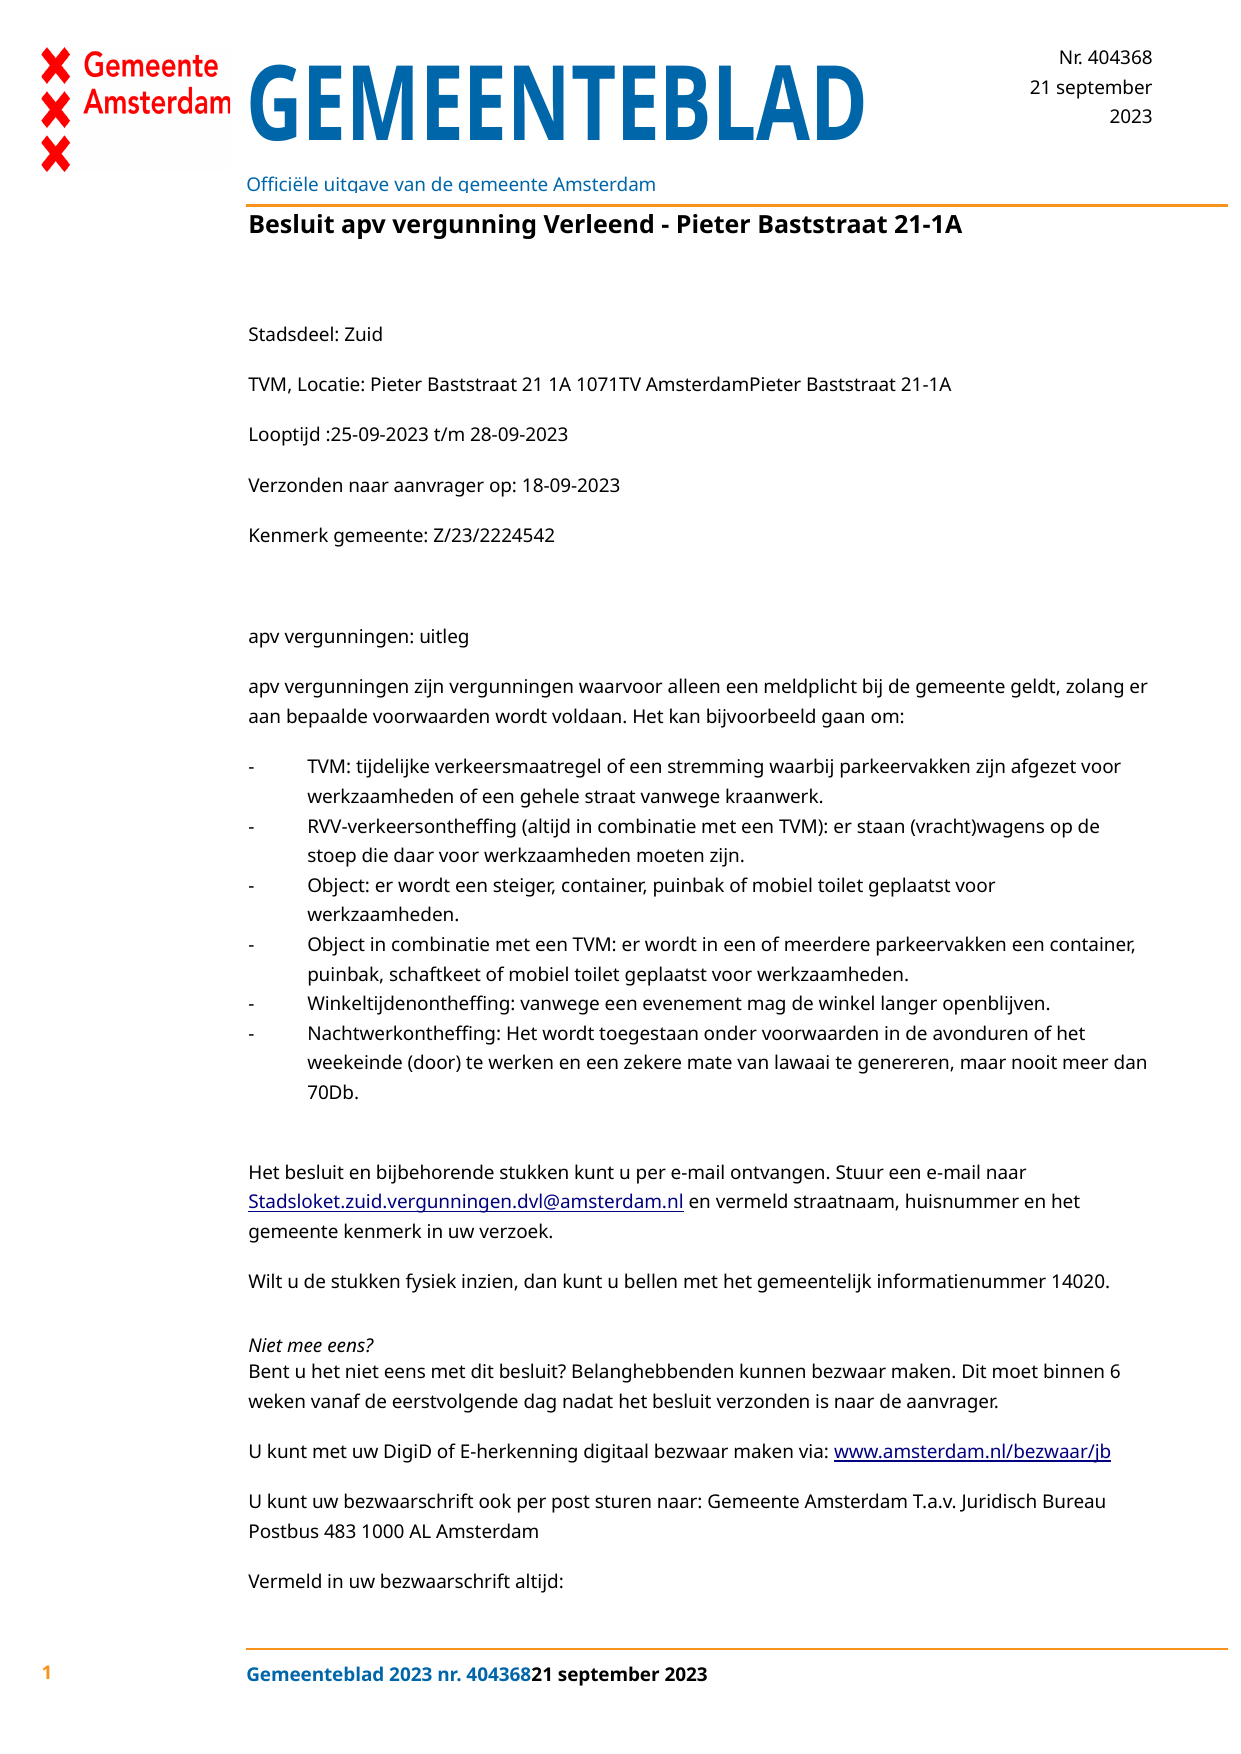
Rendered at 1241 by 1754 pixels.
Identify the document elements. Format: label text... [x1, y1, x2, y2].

list Object: er wordt een steiger, container, puinbak of mobiel toilet geplaatst voor werkzaamheden. [248, 872, 1152, 927]
text Bent u het niet eens met dit besluit? Belanghebbenden kunnen bezwaar maken. Dit moet binnen 6 weken vanaf de eerstvolgende dag nadat het besluit verzonden is naar de aanvrager. [248, 1358, 1152, 1414]
text Stadsdeel: Zuid [248, 321, 1152, 346]
text TVM, Locatie: Pieter Baststraat 21 1A 1071TV AmsterdamPieter Baststraat 21-1A [248, 371, 1152, 397]
text U kunt met uw DigiD of E-herkenning digitaal bezwaar maken via: www.amsterdam.nl/bezwaar/jb [248, 1438, 1152, 1464]
text Looptijd :25-09-2023 t/m 28-09-2023 [248, 422, 1152, 447]
text Verzonden naar aanvrager op: 18-09-2023 [248, 472, 1152, 498]
list Object in combinatie met een TVM: er wordt in een of meerdere parkeervakken een container, puinbak, schaftkeet of mobiel toilet geplaatst voor werkzaamheden. [248, 931, 1152, 986]
text Vermeld in uw bezwaarschrift altijd: [248, 1569, 1152, 1594]
text Wilt u de stukken fysiek inzien, dan kunt u bellen met het gemeentelijk informatienummer 14020. [248, 1269, 1152, 1294]
text Kenmerk gemeente: Z/23/2224542 [248, 522, 1152, 548]
list Winkeltijdenontheffing: vanwege een evenement mag de winkel langer openblijven. [248, 990, 1152, 1016]
picture [41, 47, 231, 172]
text U kunt uw bezwaarschrift ook per post sturen naar: Gemeente Amsterdam T.a.v. Juridisch Bureau Postbus 483 1000 AL Amsterdam [248, 1489, 1152, 1544]
list TVM: tijdelijke verkeersmaatregel of een stremming waarbij parkeervakken zijn afgezet voor werkzaamheden of een gehele straat vanwege kraanwerk. [248, 754, 1152, 809]
text apv vergunningen zijn vergunningen waarvoor alleen een meldplicht bij de gemeente geldt, zolang er aan bepaalde voorwaarden wordt voldaan. Het kan bijvoorbeeld gaan om: [248, 674, 1152, 729]
list RVV-verkeersontheffing (altijd in combinatie met een TVM): er staan (vracht)wagens op de stoep die daar voor werkzaamheden moeten zijn. [248, 813, 1152, 868]
text Het besluit en bijbehorende stukken kunt u per e-mail ontvangen. Stuur een e-mail naar Stadsloket.zuid.vergunningen.dvl@amsterdam.nl en vermeld straatnaam, huisnummer en het gemeente kenmerk in uw verzoek. [248, 1159, 1152, 1244]
list Nachtwerkontheffing: Het wordt toegestaan onder voorwaarden in de avonduren of het weekeinde (door) te werken en een zekere mate van lawaai te genereren, maar nooit meer dan 70Db. [248, 1020, 1152, 1105]
text Besluit apv vergunning Verleend - Pieter Baststraat 21-1A [248, 207, 1152, 241]
text Niet mee eens? [248, 1333, 1152, 1358]
text apv vergunningen: uitleg [248, 623, 1152, 649]
